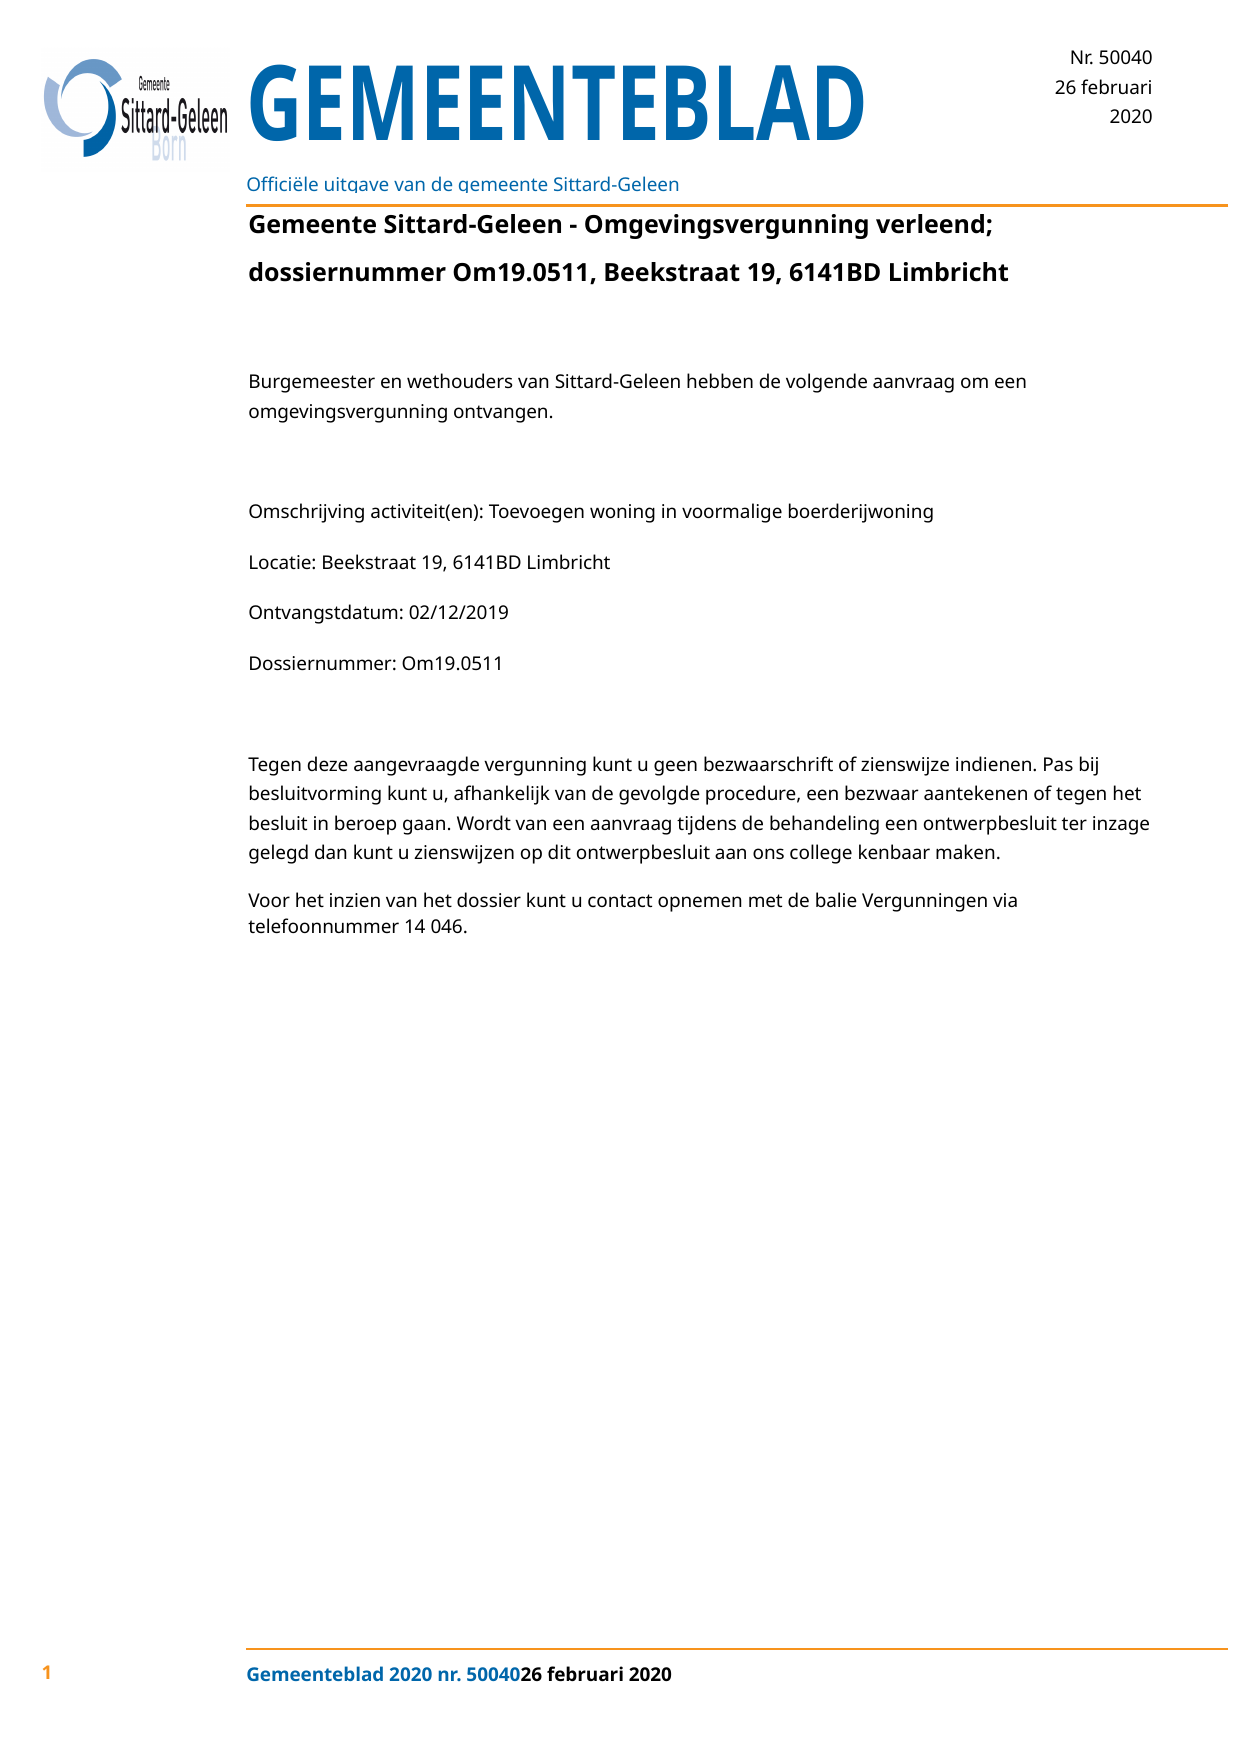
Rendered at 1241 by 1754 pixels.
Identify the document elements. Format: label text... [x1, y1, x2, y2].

text Ontvangstdatum: 02/12/2019 [248, 599, 1152, 625]
text Omschrijving activiteit(en): Toevoegen woning in voormalige boerderijwoning [248, 499, 1152, 524]
text Gemeente Sittard-Geleen - Omgevingsvergunning verleend; dossiernummer Om19.0511, Beekstraat 19, 6141BD Limbricht [248, 207, 1152, 288]
text Dossiernummer: Om19.0511 [248, 650, 1152, 676]
picture [41, 47, 231, 172]
text Voor het inzien van het dossier kunt u contact opnemen met de balie Vergunningen via telefoonnummer 14 046. [248, 887, 1152, 939]
text Locatie: Beekstraat 19, 6141BD Limbricht [248, 549, 1152, 575]
text Tegen deze aangevraagde vergunning kunt u geen bezwaarschrift of zienswijze indienen. Pas bij besluitvorming kunt u, afhankelijk van de gevolgde procedure, een bezwaar aantekenen of tegen het besluit in beroep gaan. Wordt van een aanvraag tijdens de behandeling een ontwerpbesluit ter inzage gelegd dan kunt u zienswijzen op dit ontwerpbesluit aan ons college kenbaar maken. [248, 751, 1152, 865]
text Burgemeester en wethouders van Sittard-Geleen hebben de volgende aanvraag om een omgevingsvergunning ontvangen. [248, 368, 1152, 424]
